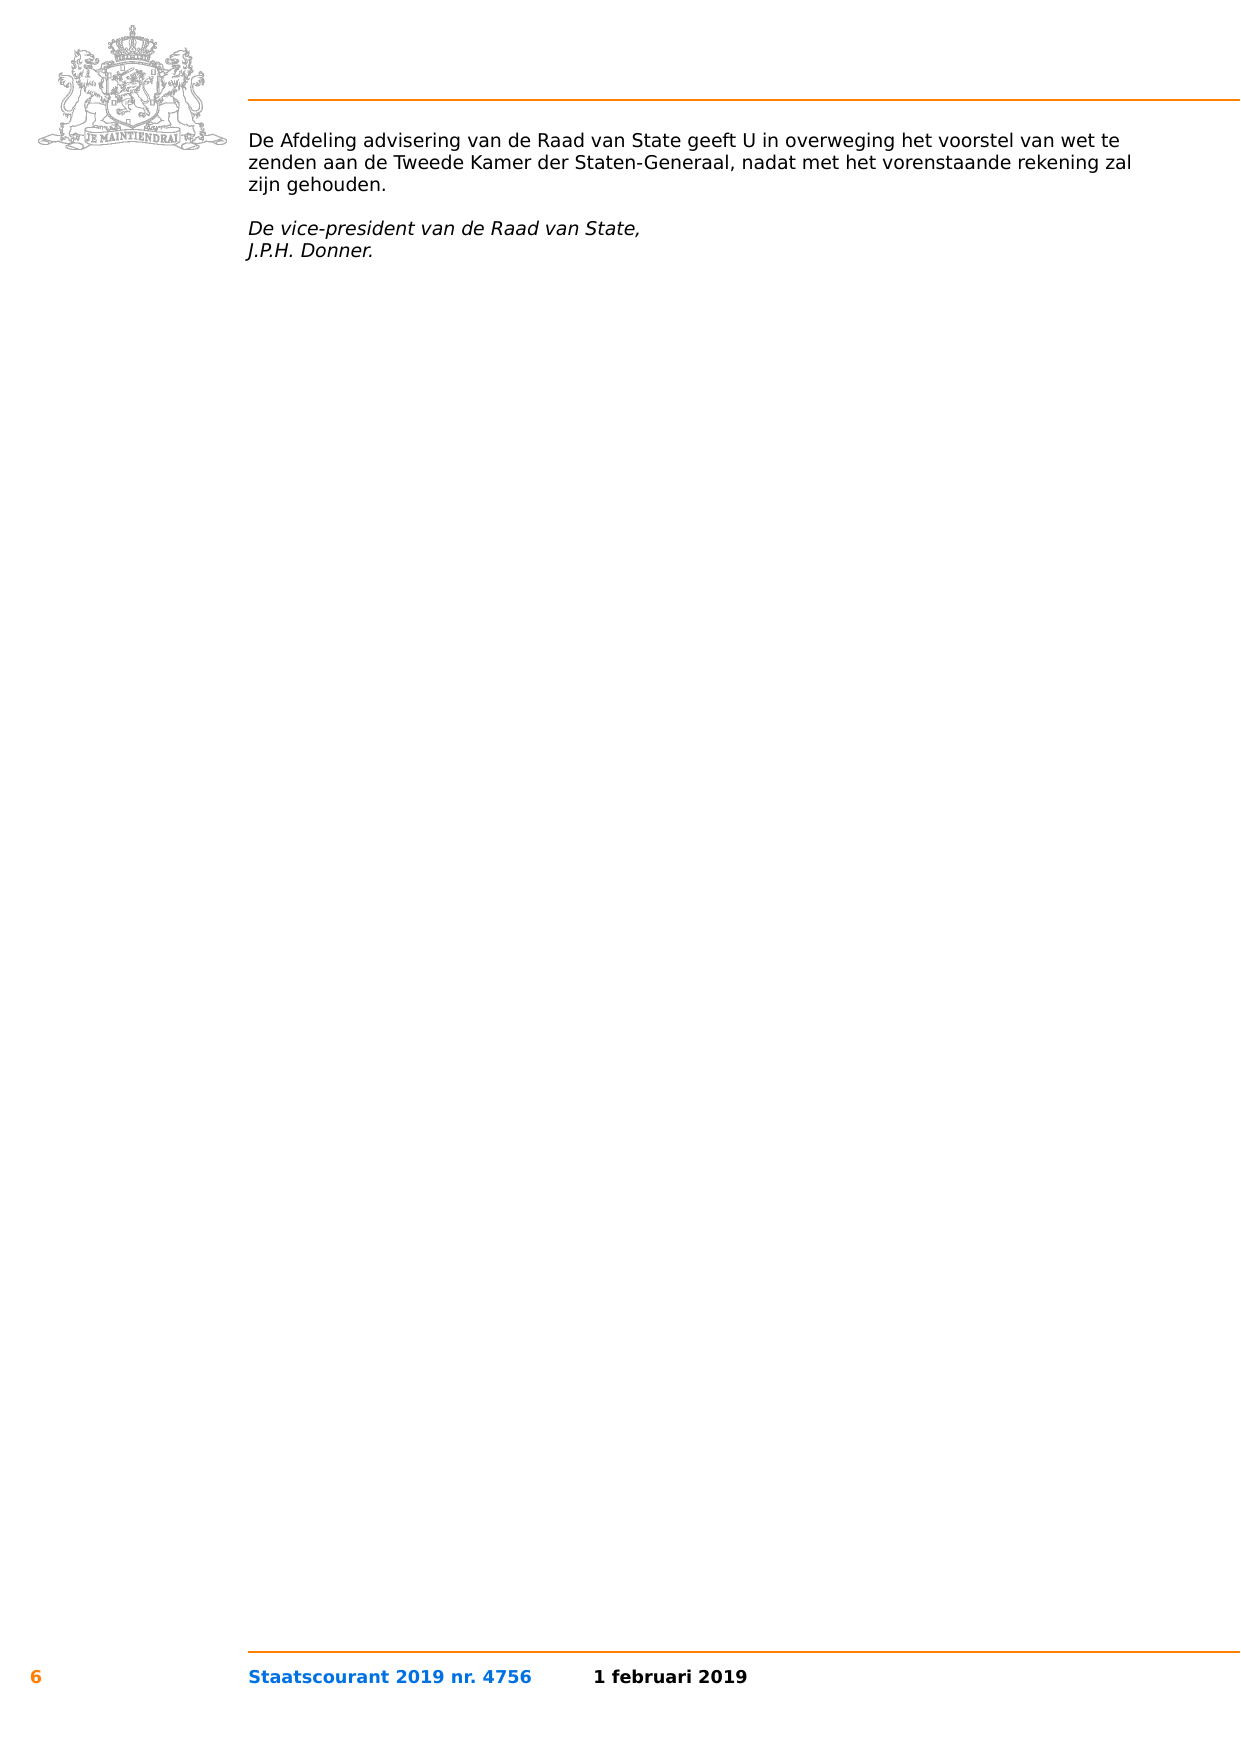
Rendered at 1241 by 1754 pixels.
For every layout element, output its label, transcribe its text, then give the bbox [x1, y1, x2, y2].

text De vice-president van de Raad van State, J.P.H. Donner. [248, 218, 1163, 262]
picture [38, 25, 227, 150]
text De Afdeling advisering van de Raad van State geeft U in overweging het voorstel van wet te zenden aan de Tweede Kamer der Staten-Generaal, nadat met het vorenstaande rekening zal zijn gehouden. [248, 130, 1163, 196]
